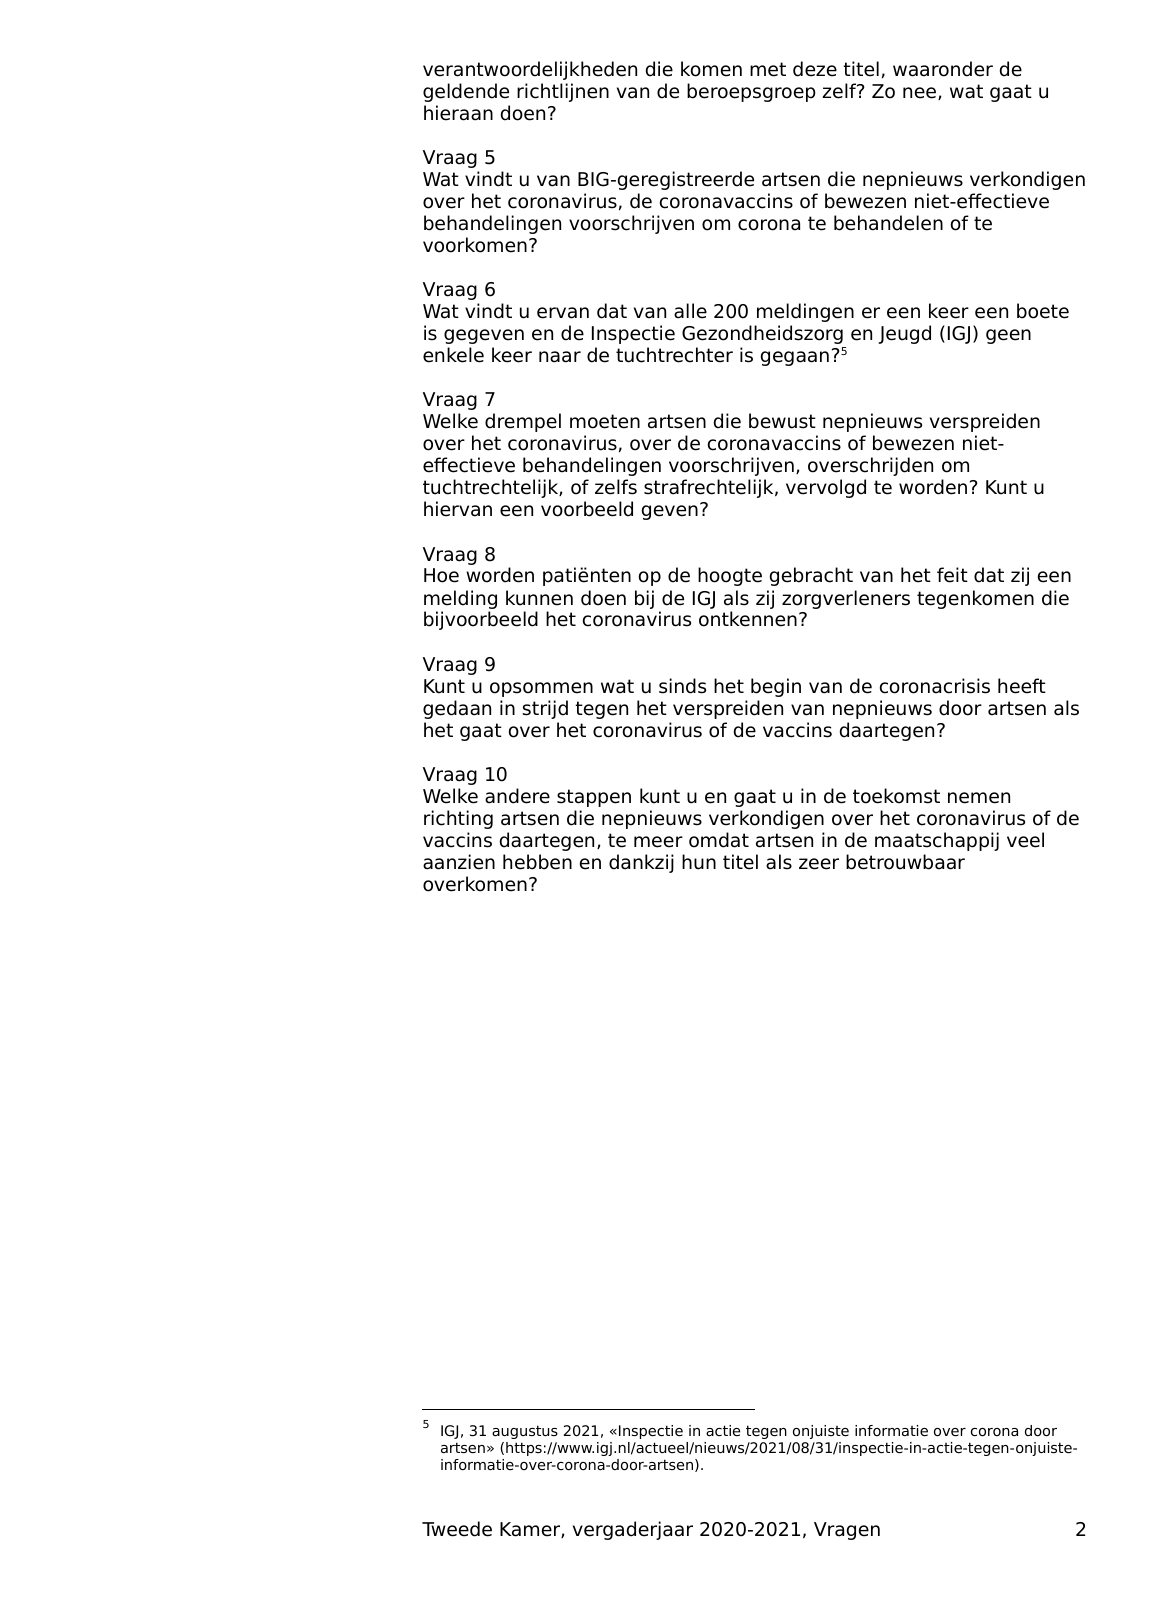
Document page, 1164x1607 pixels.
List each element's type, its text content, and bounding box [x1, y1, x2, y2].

text Kunt u opsommen wat u sinds het begin van de coronacrisis heeft gedaan in strijd tegen het verspreiden van nepnieuws door artsen als het gaat over het coronavirus of de vaccins daartegen? [422, 676, 1087, 741]
text Wat vindt u ervan dat van alle 200 meldingen er een keer een boete is gegeven en de Inspectie Gezondheidszorg en Jeugd (IGJ) geen enkele keer naar de tuchtrechter is gegaan? [422, 301, 1087, 367]
text IGJ, 31 augustus 2021, «Inspectie in actie tegen onjuiste informatie over corona door artsen» (https://www.igj.nl/actueel/nieuws/2021/08/31/inspectie-in-actie-tegen-onjuiste-informatie-over-corona-door-artsen). [422, 1418, 1087, 1474]
text Welke drempel moeten artsen die bewust nepnieuws verspreiden over het coronavirus, over de coronavaccins of bewezen niet-effectieve behandelingen voorschrijven, overschrijden om tuchtrechtelijk, of zelfs strafrechtelijk, vervolgd te worden? Kunt u hiervan een voorbeeld geven? [422, 411, 1087, 521]
text verantwoordelijkheden die komen met deze titel, waaronder de geldende richtlijnen van de beroepsgroep zelf? Zo nee, wat gaat u hieraan doen? [422, 59, 1087, 125]
text Vraag 10 [422, 764, 1087, 786]
text Welke andere stappen kunt u en gaat u in de toekomst nemen richting artsen die nepnieuws verkondigen over het coronavirus of de vaccins daartegen, te meer omdat artsen in de maatschappij veel aanzien hebben en dankzij hun titel als zeer betrouwbaar overkomen? [422, 786, 1087, 896]
text Hoe worden patiënten op de hoogte gebracht van het feit dat zij een melding kunnen doen bij de IGJ als zij zorgverleners tegenkomen die bijvoorbeeld het coronavirus ontkennen? [422, 565, 1087, 631]
text Vraag 6 [422, 279, 1087, 301]
text Vraag 7 [422, 389, 1087, 411]
text Vraag 8 [422, 543, 1087, 565]
text Wat vindt u van BIG-geregistreerde artsen die nepnieuws verkondigen over het coronavirus, de coronavaccins of bewezen niet-effectieve behandelingen voorschrijven om corona te behandelen of te voorkomen? [422, 169, 1087, 257]
text Vraag 5 [422, 147, 1087, 169]
text Vraag 9 [422, 653, 1087, 676]
